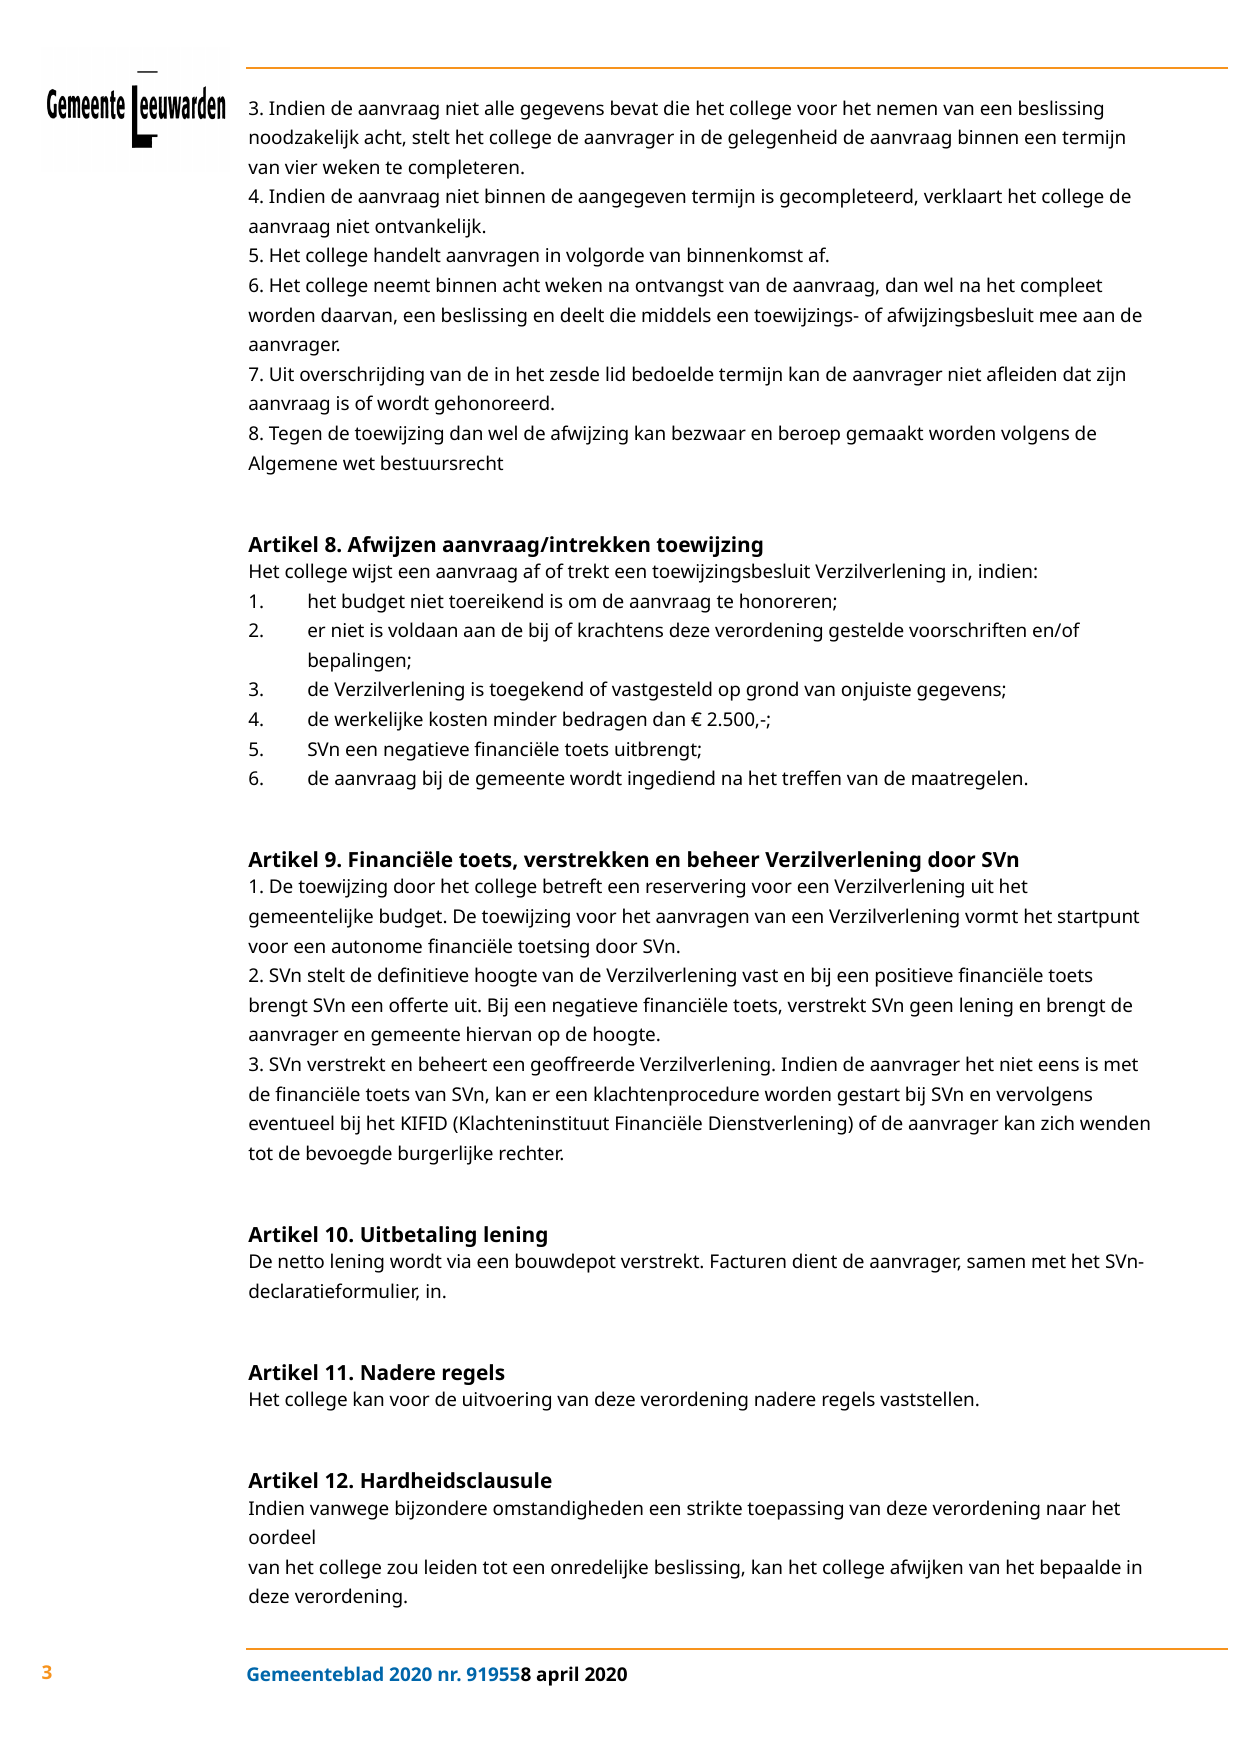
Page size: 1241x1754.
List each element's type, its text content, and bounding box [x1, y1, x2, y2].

text Artikel 11. Nadere regels [248, 1358, 1152, 1386]
text 7. Uit overschrijding van de in het zesde lid bedoelde termijn kan de aanvrager niet afleiden dat zijn aanvraag is of wordt gehonoreerd. [248, 361, 1152, 416]
list de Verzilverlening is toegekend of vastgesteld op grond van onjuiste gegevens; [248, 677, 1152, 702]
list er niet is voldaan aan de bij of krachtens deze verordening gestelde voorschriften en/of bepalingen; [248, 617, 1152, 673]
text 3. Indien de aanvraag niet alle gegevens bevat die het college voor het nemen van een beslissing noodzakelijk acht, stelt het college de aanvrager in de gelegenheid de aanvraag binnen een termijn van vier weken te completeren. [248, 95, 1152, 180]
text Het college wijst een aanvraag af of trekt een toewijzingsbesluit Verzilverlening in, indien: [248, 558, 1152, 584]
text Indien vanwege bijzondere omstandigheden een strikte toepassing van deze verordening naar het oordeel [248, 1495, 1152, 1550]
text 4. Indien de aanvraag niet binnen de aangegeven termijn is gecompleteerd, verklaart het college de aanvraag niet ontvankelijk. [248, 183, 1152, 239]
list SVn een negatieve financiële toets uitbrengt; [248, 736, 1152, 761]
list de werkelijke kosten minder bedragen dan € 2.500,-; [248, 706, 1152, 732]
text Artikel 12. Hardheidsclausule [248, 1466, 1152, 1495]
text 6. Het college neemt binnen acht weken na ontvangst van de aanvraag, dan wel na het compleet worden daarvan, een beslissing en deelt die middels een toewijzings- of afwijzingsbesluit mee aan de aanvrager. [248, 272, 1152, 357]
text 8. Tegen de toewijzing dan wel de afwijzing kan bezwaar en beroep gemaakt worden volgens de Algemene wet bestuursrecht [248, 420, 1152, 476]
text 5. Het college handelt aanvragen in volgorde van binnenkomst af. [248, 243, 1152, 268]
text 3. SVn verstrekt en beheert een geoffreerde Verzilverlening. Indien de aanvrager het niet eens is met de financiële toets van SVn, kan er een klachtenprocedure worden gestart bij SVn en vervolgens eventueel bij het KIFID (Klachteninstituut Financiële Dienstverlening) of de aanvrager kan zich wenden tot de bevoegde burgerlijke rechter. [248, 1051, 1152, 1166]
list het budget niet toereikend is om de aanvraag te honoreren; [248, 588, 1152, 613]
text Artikel 8. Afwijzen aanvraag/intrekken toewijzing [248, 530, 1152, 558]
text De netto lening wordt via een bouwdepot verstrekt. Facturen dient de aanvrager, samen met het SVn-declaratieformulier, in. [248, 1248, 1152, 1304]
text Artikel 9. Financiële toets, verstrekken en beheer Verzilverlening door SVn [248, 845, 1152, 874]
text van het college zou leiden tot een onredelijke beslissing, kan het college afwijken van het bepaalde in deze verordening. [248, 1554, 1152, 1609]
text Het college kan voor de uitvoering van deze verordening nadere regels vaststellen. [248, 1386, 1152, 1412]
text 1. De toewijzing door het college betreft een reservering voor een Verzilverlening uit het gemeentelijke budget. De toewijzing voor het aanvragen van een Verzilverlening vormt het startpunt voor een autonome financiële toetsing door SVn. [248, 874, 1152, 959]
list de aanvraag bij de gemeente wordt ingediend na het treffen van de maatregelen. [248, 765, 1152, 791]
text 2. SVn stelt de definitieve hoogte van de Verzilverlening vast en bij een positieve financiële toets brengt SVn een offerte uit. Bij een negatieve financiële toets, verstrekt SVn geen lening en brengt de aanvrager en gemeente hiervan op de hoogte. [248, 962, 1152, 1047]
picture [41, 47, 231, 172]
text Artikel 10. Uitbetaling lening [248, 1220, 1152, 1248]
